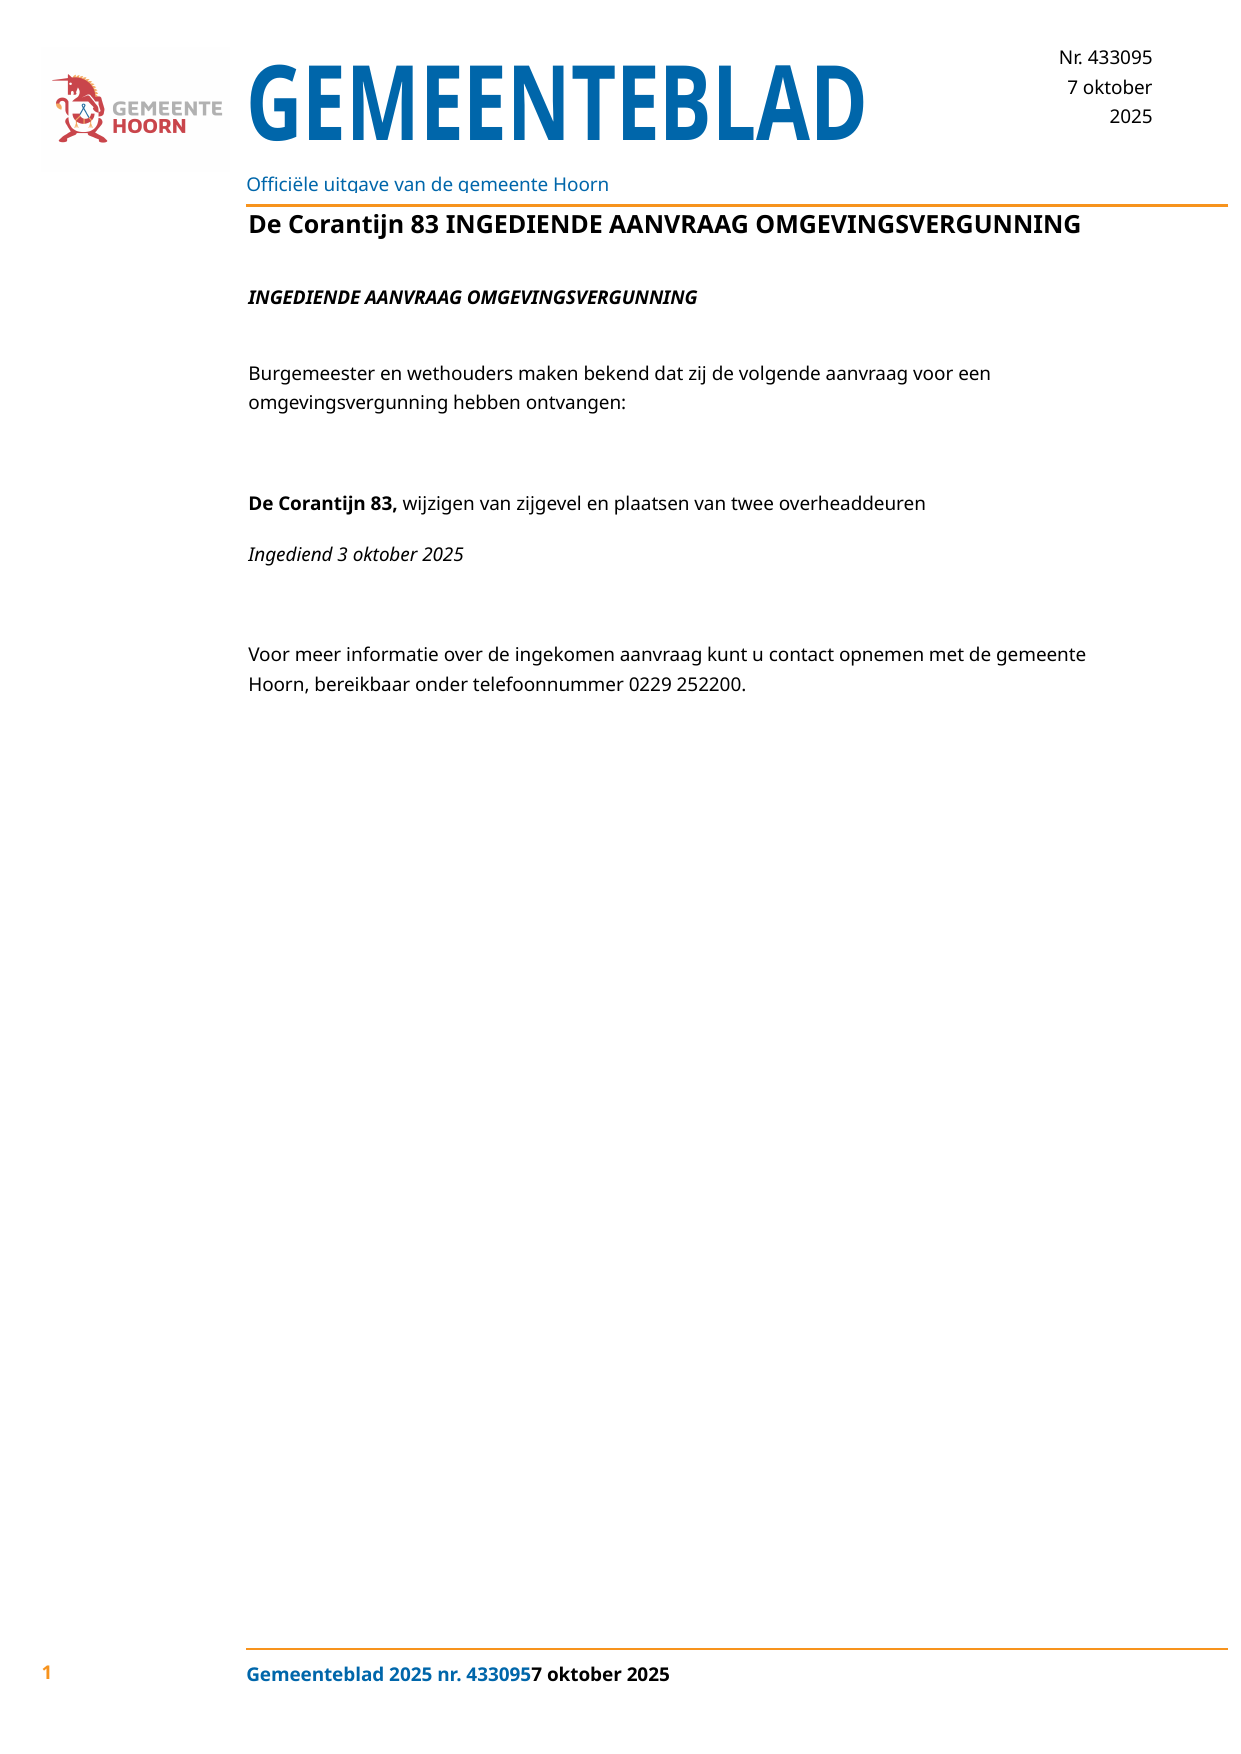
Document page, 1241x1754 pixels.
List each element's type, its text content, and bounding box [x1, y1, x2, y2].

text Voor meer informatie over de ingekomen aanvraag kunt u contact opnemen met de gemeente Hoorn, bereikbaar onder telefoonnummer 0229 252200. [248, 642, 1152, 697]
text De Corantijn 83, wijzigen van zijgevel en plaatsen van twee overheaddeuren [248, 490, 1152, 516]
picture [41, 47, 231, 172]
text INGEDIENDE AANVRAAG OMGEVINGSVERGUNNING [248, 284, 1152, 309]
text Ingediend 3 oktober 2025 [248, 541, 1152, 567]
text Burgemeester en wethouders maken bekend dat zij de volgende aanvraag voor een omgevingsvergunning hebben ontvangen: [248, 360, 1152, 415]
text De Corantijn 83 INGEDIENDE AANVRAAG OMGEVINGSVERGUNNING [248, 207, 1152, 241]
